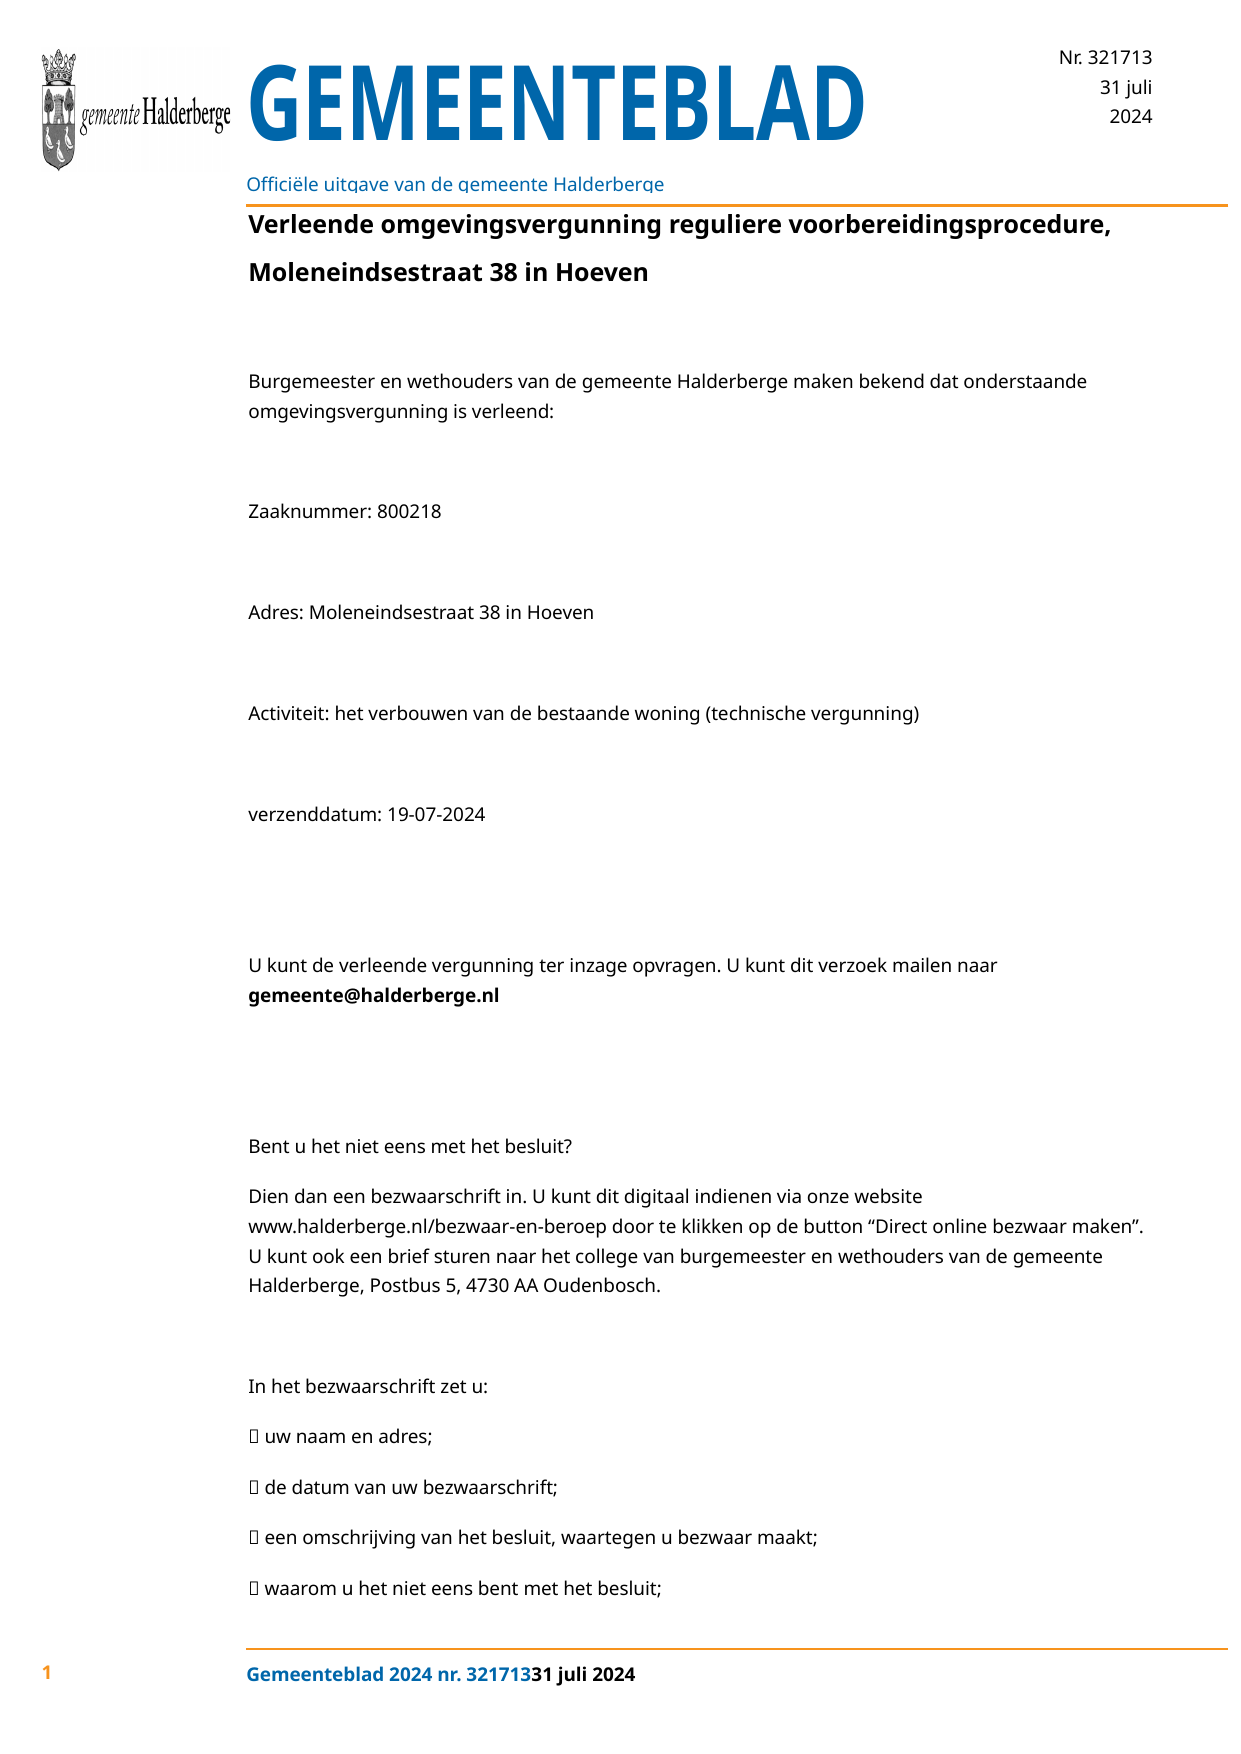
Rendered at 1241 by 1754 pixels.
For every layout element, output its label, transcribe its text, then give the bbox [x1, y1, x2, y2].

text  een omschrijving van het besluit, waartegen u bezwaar maakt; [248, 1524, 1152, 1550]
text Zaaknummer: 800218 [248, 499, 1152, 524]
text  waarom u het niet eens bent met het besluit; [248, 1575, 1152, 1601]
text verzenddatum: 19-07-2024 [248, 801, 1152, 827]
text Burgemeester en wethouders van de gemeente Halderberge maken bekend dat onderstaande omgevingsvergunning is verleend: [248, 368, 1152, 424]
text  uw naam en adres; [248, 1424, 1152, 1449]
text Activiteit: het verbouwen van de bestaande woning (technische vergunning) [248, 700, 1152, 726]
text Adres: Moleneindsestraat 38 in Hoeven [248, 599, 1152, 625]
text Verleende omgevingsvergunning reguliere voorbereidingsprocedure, Moleneindsestraat 38 in Hoeven [248, 207, 1152, 288]
picture [41, 47, 231, 172]
text Dien dan een bezwaarschrift in. U kunt dit digitaal indienen via onze website www.halderberge.nl/bezwaar-en-beroep door te klikken op de button “Direct online bezwaar maken”. U kunt ook een brief sturen naar het college van burgemeester en wethouders van de gemeente Halderberge, Postbus 5, 4730 AA Oudenbosch. [248, 1184, 1152, 1298]
text  de datum van uw bezwaarschrift; [248, 1474, 1152, 1500]
text In het bezwaarschrift zet u: [248, 1373, 1152, 1399]
text U kunt de verleende vergunning ter inzage opvragen. U kunt dit verzoek mailen naar gemeente@halderberge.nl [248, 952, 1152, 1008]
text Bent u het niet eens met het besluit? [248, 1133, 1152, 1159]
